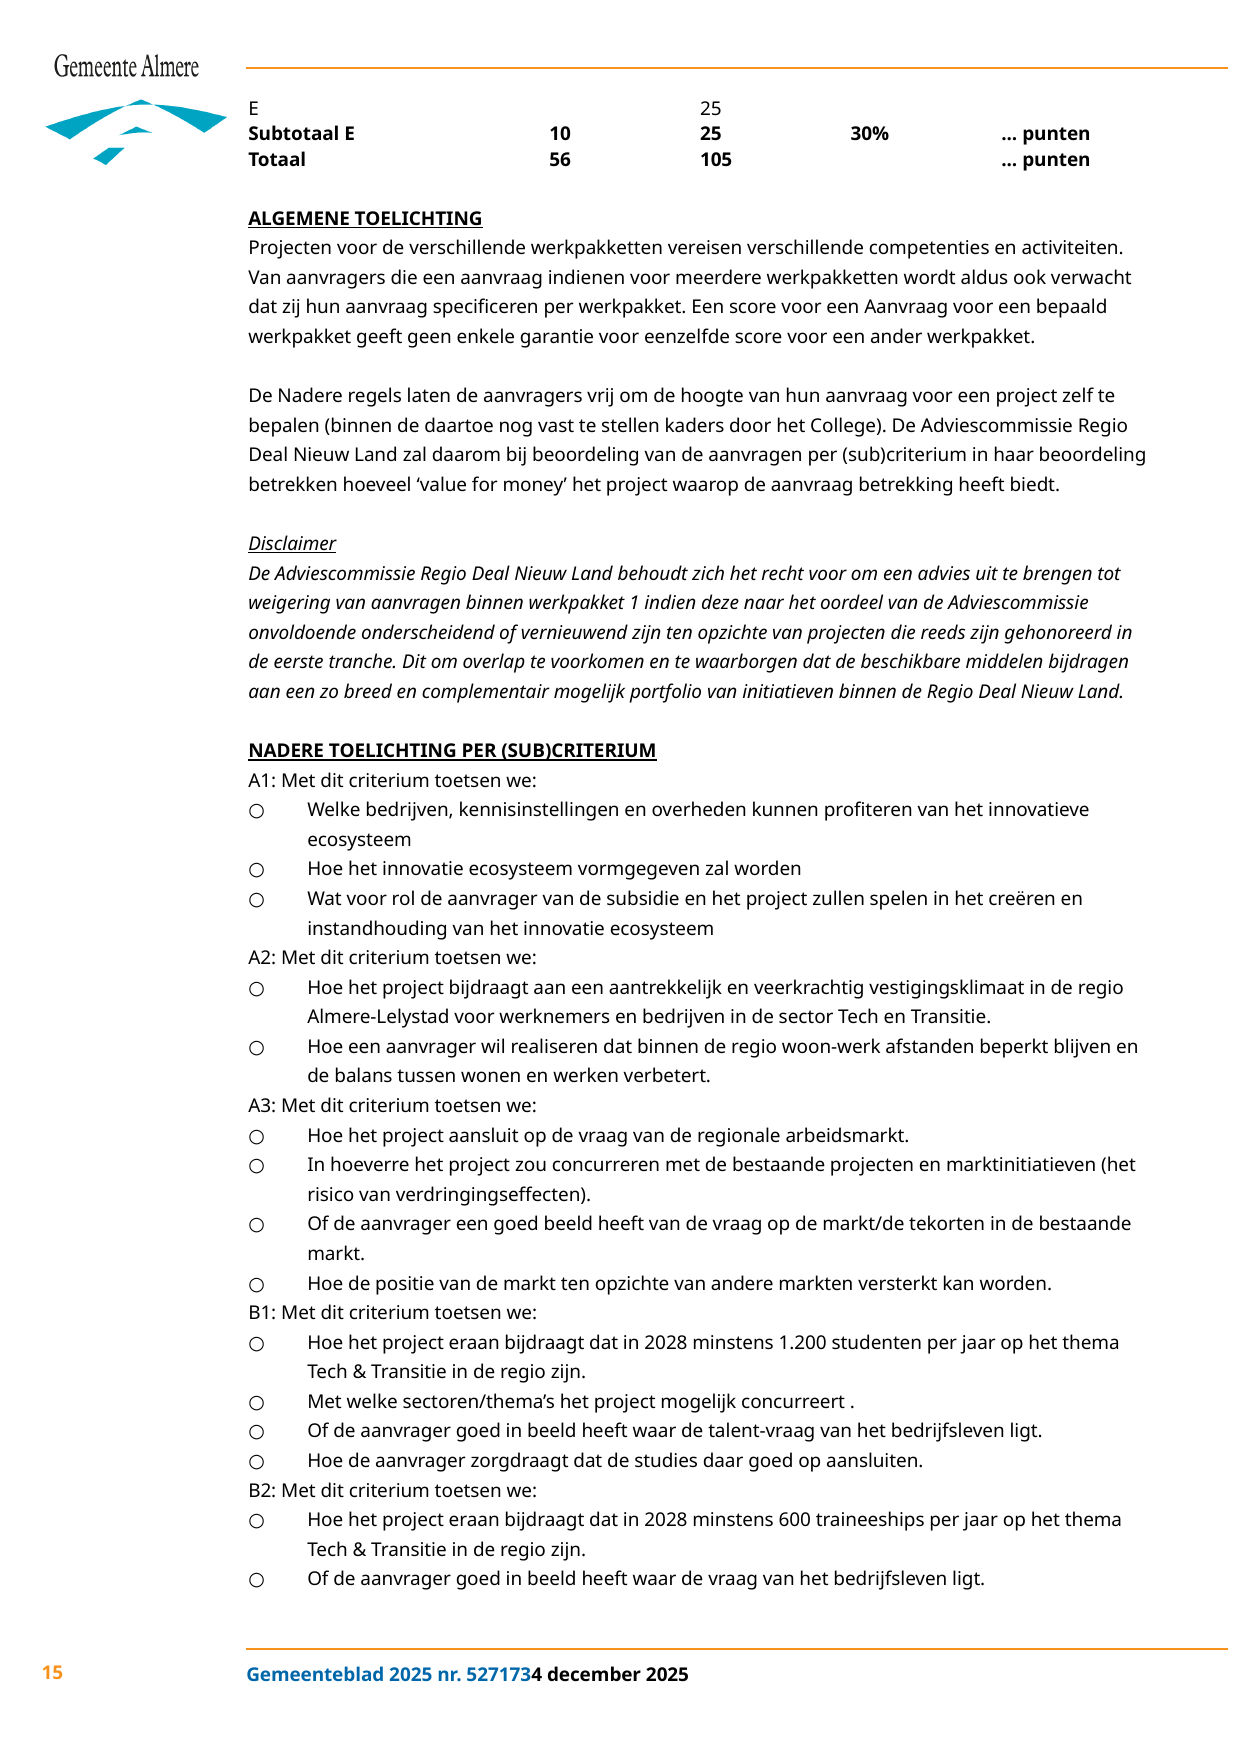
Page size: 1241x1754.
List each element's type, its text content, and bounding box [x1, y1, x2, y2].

list Of de aanvrager goed in beeld heeft waar de talent-vraag van het bedrijfsleven ligt. [248, 1418, 1152, 1443]
text A1: Met dit criterium toetsen we: [248, 767, 1152, 793]
table_cell [850, 146, 1001, 172]
table_cell 25 [700, 121, 850, 146]
picture [41, 47, 231, 172]
text De Nadere regels laten de aanvragers vrij om de hoogte van hun aanvraag voor een project zelf te bepalen (binnen de daartoe nog vast te stellen kaders door het College). De Adviescommissie Regio Deal Nieuw Land zal daarom bij beoordeling van de aanvragen per (sub)criterium in haar beoordeling betrekken hoeveel ‘value for money’ het project waarop de aanvraag betrekking heeft biedt. [248, 382, 1152, 497]
text A3: Met dit criterium toetsen we: [248, 1092, 1152, 1118]
list Met welke sectoren/thema’s het project mogelijk concurreert . [248, 1388, 1152, 1414]
list Hoe de positie van de markt ten opzichte van andere markten versterkt kan worden. [248, 1270, 1152, 1296]
text Disclaimer [248, 530, 1152, 556]
table_cell 30% [850, 121, 1001, 146]
table_cell [399, 121, 549, 146]
list Of de aanvrager een goed beeld heeft van de vraag op de markt/de tekorten in de bestaande markt. [248, 1211, 1152, 1266]
table_cell 10 [549, 121, 700, 146]
text De Adviescommissie Regio Deal Nieuw Land behoudt zich het recht voor om een advies uit te brengen tot weigering van aanvragen binnen werkpakket 1 indien deze naar het oordeel van de Adviescommissie onvoldoende onderscheidend of vernieuwend zijn ten opzichte van projecten die reeds zijn gehonoreerd in de eerste tranche. Dit om overlap te voorkomen en te waarborgen dat de beschikbare middelen bijdragen aan een zo breed en complementair mogelijk portfolio van initiatieven binnen de Regio Deal Nieuw Land. [248, 560, 1152, 704]
text B1: Met dit criterium toetsen we: [248, 1299, 1152, 1325]
list Hoe het innovatie ecosysteem vormgegeven zal worden [248, 856, 1152, 881]
table_cell ... punten [1001, 146, 1152, 172]
table_cell 25 [700, 95, 850, 121]
list Of de aanvrager goed in beeld heeft waar de vraag van het bedrijfsleven ligt. [248, 1566, 1152, 1591]
table_cell ... punten [1001, 121, 1152, 146]
text Projecten voor de verschillende werkpakketten vereisen verschillende competenties en activiteiten. Van aanvragers die een aanvraag indienen voor meerdere werkpakketten wordt aldus ook verwacht dat zij hun aanvraag specificeren per werkpakket. Een score voor een Aanvraag voor een bepaald werkpakket geeft geen enkele garantie voor eenzelfde score voor een ander werkpakket. [248, 234, 1152, 349]
list Hoe een aanvrager wil realiseren dat binnen de regio woon-werk afstanden beperkt blijven en de balans tussen wonen en werken verbetert. [248, 1033, 1152, 1088]
table_cell Subtotaal E [248, 121, 398, 146]
list Hoe het project aansluit op de vraag van de regionale arbeidsmarkt. [248, 1122, 1152, 1148]
text ALGEMENE TOELICHTING [248, 205, 1152, 231]
table_cell E [248, 95, 398, 121]
table_cell [1001, 95, 1152, 121]
list Hoe het project eraan bijdraagt dat in 2028 minstens 600 traineeships per jaar op het thema Tech & Transitie in de regio zijn. [248, 1506, 1152, 1562]
table_cell [399, 146, 549, 172]
table_cell 105 [700, 146, 850, 172]
table_cell 56 [549, 146, 700, 172]
text B2: Met dit criterium toetsen we: [248, 1477, 1152, 1503]
text NADERE TOELICHTING PER (SUB)CRITERIUM [248, 737, 1152, 763]
table_cell [399, 95, 549, 121]
text A2: Met dit criterium toetsen we: [248, 944, 1152, 970]
list In hoeverre het project zou concurreren met de bestaande projecten en marktinitiatieven (het risico van verdringingseffecten). [248, 1151, 1152, 1207]
table_cell [850, 95, 1001, 121]
list Wat voor rol de aanvrager van de subsidie en het project zullen spelen in het creëren en instandhouding van het innovatie ecosysteem [248, 885, 1152, 941]
table_cell Totaal [248, 146, 398, 172]
table_cell [549, 95, 700, 121]
list Hoe het project bijdraagt aan een aantrekkelijk en veerkrachtig vestigingsklimaat in de regio Almere-Lelystad voor werknemers en bedrijven in de sector Tech en Transitie. [248, 974, 1152, 1029]
list Welke bedrijven, kennisinstellingen en overheden kunnen profiteren van het innovatieve ecosysteem [248, 796, 1152, 852]
list Hoe het project eraan bijdraagt dat in 2028 minstens 1.200 studenten per jaar op het thema Tech & Transitie in de regio zijn. [248, 1329, 1152, 1384]
list Hoe de aanvrager zorgdraagt dat de studies daar goed op aansluiten. [248, 1447, 1152, 1473]
